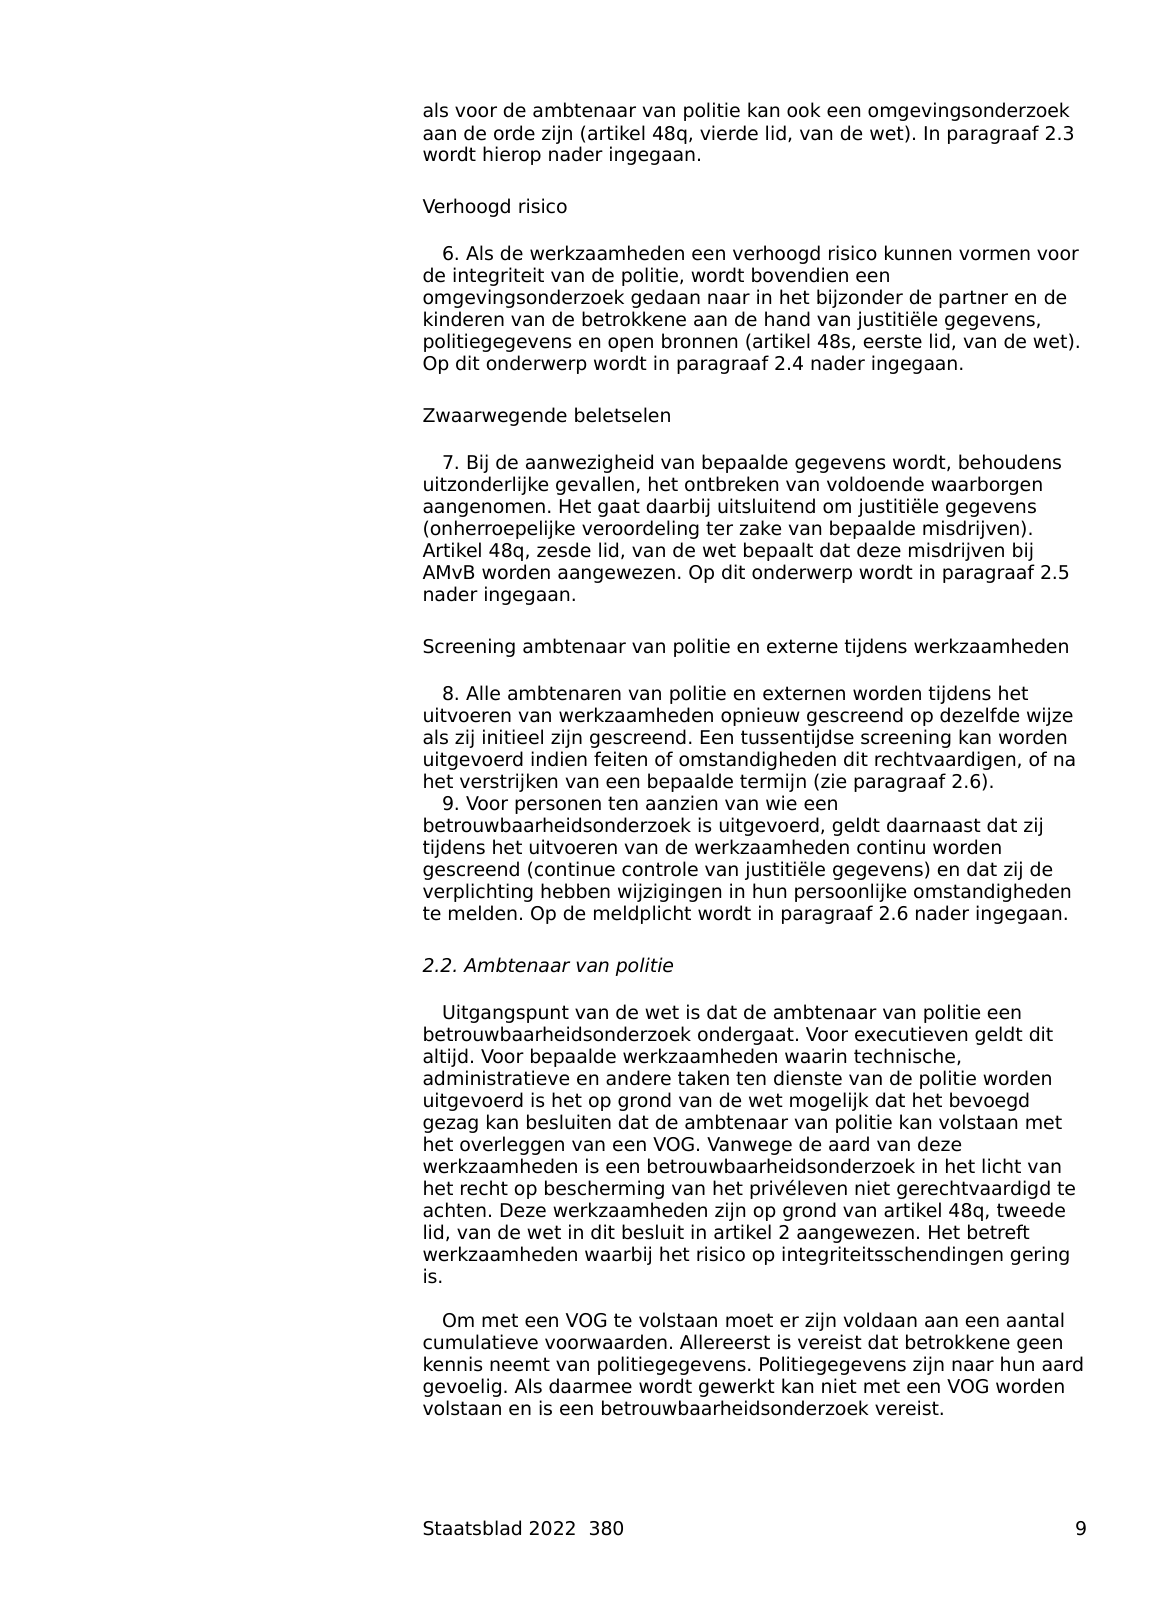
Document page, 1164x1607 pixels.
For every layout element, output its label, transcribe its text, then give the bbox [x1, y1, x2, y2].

text 7. Bij de aanwezigheid van bepaalde gegevens wordt, behoudens uitzonderlijke gevallen, het ontbreken van voldoende waarborgen aangenomen. Het gaat daarbij uitsluitend om justitiële gegevens (onherroepelijke veroordeling ter zake van bepaalde misdrijven). Artikel 48q, zesde lid, van de wet bepaalt dat deze misdrijven bij AMvB worden aangewezen. Op dit onderwerp wordt in paragraaf 2.5 nader ingegaan. [422, 452, 1087, 606]
text 8. Alle ambtenaren van politie en externen worden tijdens het uitvoeren van werkzaamheden opnieuw gescreend op dezelfde wijze als zij initieel zijn gescreend. Een tussentijdse screening kan worden uitgevoerd indien feiten of omstandigheden dit rechtvaardigen, of na het verstrijken van een bepaalde termijn (zie paragraaf 2.6). [422, 683, 1087, 793]
subtitle Screening ambtenaar van politie en externe tijdens werkzaamheden [422, 636, 1087, 658]
subtitle 2.2. Ambtenaar van politie [422, 955, 1087, 977]
text als voor de ambtenaar van politie kan ook een omgevingsonderzoek aan de orde zijn (artikel 48q, vierde lid, van de wet). In paragraaf 2.3 wordt hierop nader ingegaan. [422, 100, 1087, 166]
text Om met een VOG te volstaan moet er zijn voldaan aan een aantal cumulatieve voorwaarden. Allereerst is vereist dat betrokkene geen kennis neemt van politiegegevens. Politiegegevens zijn naar hun aard gevoelig. Als daarmee wordt gewerkt kan niet met een VOG worden volstaan en is een betrouwbaarheidsonderzoek vereist. [422, 1310, 1087, 1419]
text 9. Voor personen ten aanzien van wie een betrouwbaarheidsonderzoek is uitgevoerd, geldt daarnaast dat zij tijdens het uitvoeren van de werkzaamheden continu worden gescreend (continue controle van justitiële gegevens) en dat zij de verplichting hebben wijzigingen in hun persoonlijke omstandigheden te melden. Op de meldplicht wordt in paragraaf 2.6 nader ingegaan. [422, 793, 1087, 925]
text Uitgangspunt van de wet is dat de ambtenaar van politie een betrouwbaarheidsonderzoek ondergaat. Voor executieven geldt dit altijd. Voor bepaalde werkzaamheden waarin technische, administratieve en andere taken ten dienste van de politie worden uitgevoerd is het op grond van de wet mogelijk dat het bevoegd gezag kan besluiten dat de ambtenaar van politie kan volstaan met het overleggen van een VOG. Vanwege de aard van deze werkzaamheden is een betrouwbaarheidsonderzoek in het licht van het recht op bescherming van het privéleven niet gerechtvaardigd te achten. Deze werkzaamheden zijn op grond van artikel 48q, tweede lid, van de wet in dit besluit in artikel 2 aangewezen. Het betreft werkzaamheden waarbij het risico op integriteitsschendingen gering is. [422, 1002, 1087, 1287]
subtitle Zwaarwegende beletselen [422, 405, 1087, 427]
subtitle Verhoogd risico [422, 196, 1087, 218]
text 6. Als de werkzaamheden een verhoogd risico kunnen vormen voor de integriteit van de politie, wordt bovendien een omgevingsonderzoek gedaan naar in het bijzonder de partner en de kinderen van de betrokkene aan de hand van justitiële gegevens, politiegegevens en open bronnen (artikel 48s, eerste lid, van de wet). Op dit onderwerp wordt in paragraaf 2.4 nader ingegaan. [422, 243, 1087, 375]
